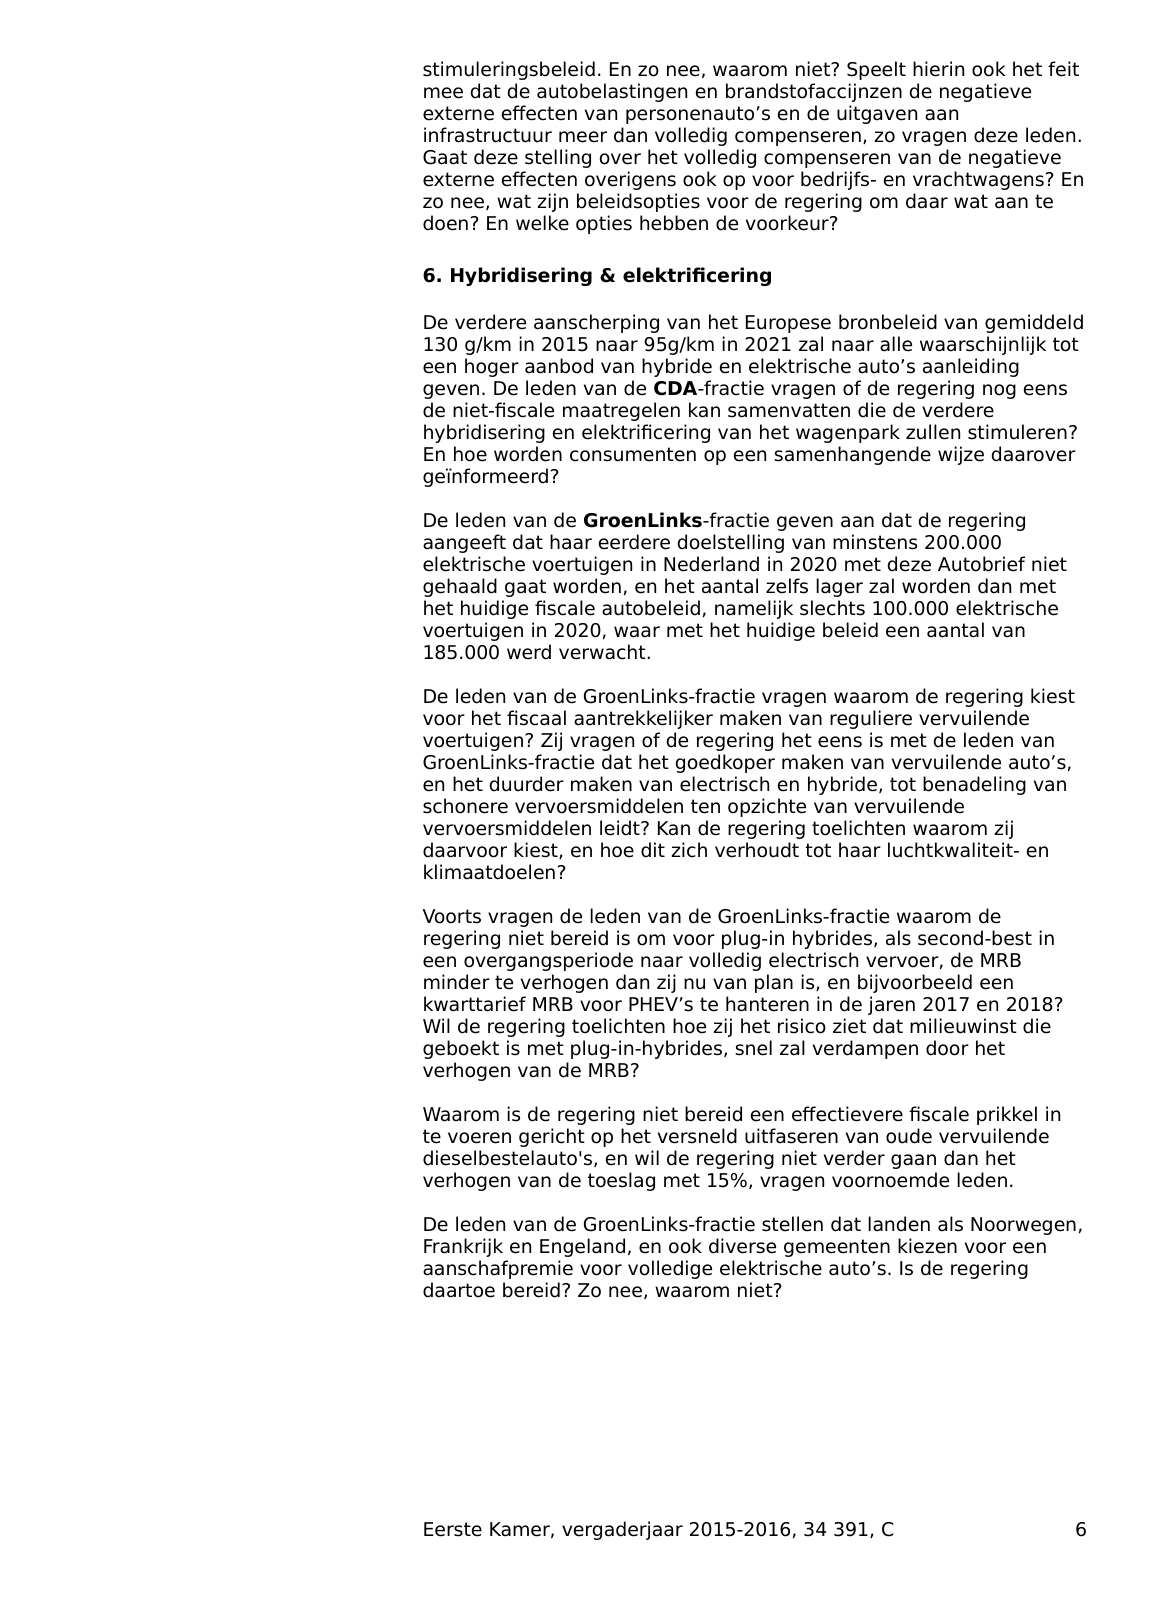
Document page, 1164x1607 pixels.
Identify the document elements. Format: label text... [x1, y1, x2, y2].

text De verdere aanscherping van het Europese bronbeleid van gemiddeld 130 g/km in 2015 naar 95g/km in 2021 zal naar alle waarschijnlijk tot een hoger aanbod van hybride en elektrische auto’s aanleiding geven. De leden van de CDA-fractie vragen of de regering nog eens de niet-fiscale maatregelen kan samenvatten die de verdere hybridisering en elektrificering van het wagenpark zullen stimuleren? En hoe worden consumenten op een samenhangende wijze daarover geïnformeerd? [422, 312, 1087, 488]
text De leden van de GroenLinks-fractie geven aan dat de regering aangeeft dat haar eerdere doelstelling van minstens 200.000 elektrische voertuigen in Nederland in 2020 met deze Autobrief niet gehaald gaat worden, en het aantal zelfs lager zal worden dan met het huidige fiscale autobeleid, namelijk slechts 100.000 elektrische voertuigen in 2020, waar met het huidige beleid een aantal van 185.000 werd verwacht. [422, 510, 1087, 664]
text Waarom is de regering niet bereid een effectievere fiscale prikkel in te voeren gericht op het versneld uitfaseren van oude vervuilende dieselbestelauto's, en wil de regering niet verder gaan dan het verhogen van de toeslag met 15%, vragen voornoemde leden. [422, 1104, 1087, 1192]
text stimuleringsbeleid. En zo nee, waarom niet? Speelt hierin ook het feit mee dat de autobelastingen en brandstofaccijnzen de negatieve externe effecten van personenauto’s en de uitgaven aan infrastructuur meer dan volledig compenseren, zo vragen deze leden. Gaat deze stelling over het volledig compenseren van de negatieve externe effecten overigens ook op voor bedrijfs- en vrachtwagens? En zo nee, wat zijn beleidsopties voor de regering om daar wat aan te doen? En welke opties hebben de voorkeur? [422, 59, 1087, 235]
text De leden van de GroenLinks-fractie vragen waarom de regering kiest voor het fiscaal aantrekkelijker maken van reguliere vervuilende voertuigen? Zij vragen of de regering het eens is met de leden van GroenLinks-fractie dat het goedkoper maken van vervuilende auto’s, en het duurder maken van electrisch en hybride, tot benadeling van schonere vervoersmiddelen ten opzichte van vervuilende vervoersmiddelen leidt? Kan de regering toelichten waarom zij daarvoor kiest, en hoe dit zich verhoudt tot haar luchtkwaliteit- en klimaatdoelen? [422, 686, 1087, 884]
subtitle 6. Hybridisering & elektrificering [422, 265, 1087, 287]
text Voorts vragen de leden van de GroenLinks-fractie waarom de regering niet bereid is om voor plug-in hybrides, als second-best in een overgangsperiode naar volledig electrisch vervoer, de MRB minder te verhogen dan zij nu van plan is, en bijvoorbeeld een kwarttarief MRB voor PHEV’s te hanteren in de jaren 2017 en 2018? Wil de regering toelichten hoe zij het risico ziet dat milieuwinst die geboekt is met plug-in-hybrides, snel zal verdampen door het verhogen van de MRB? [422, 906, 1087, 1082]
text De leden van de GroenLinks-fractie stellen dat landen als Noorwegen, Frankrijk en Engeland, en ook diverse gemeenten kiezen voor een aanschafpremie voor volledige elektrische auto’s. Is de regering daartoe bereid? Zo nee, waarom niet? [422, 1214, 1087, 1302]
